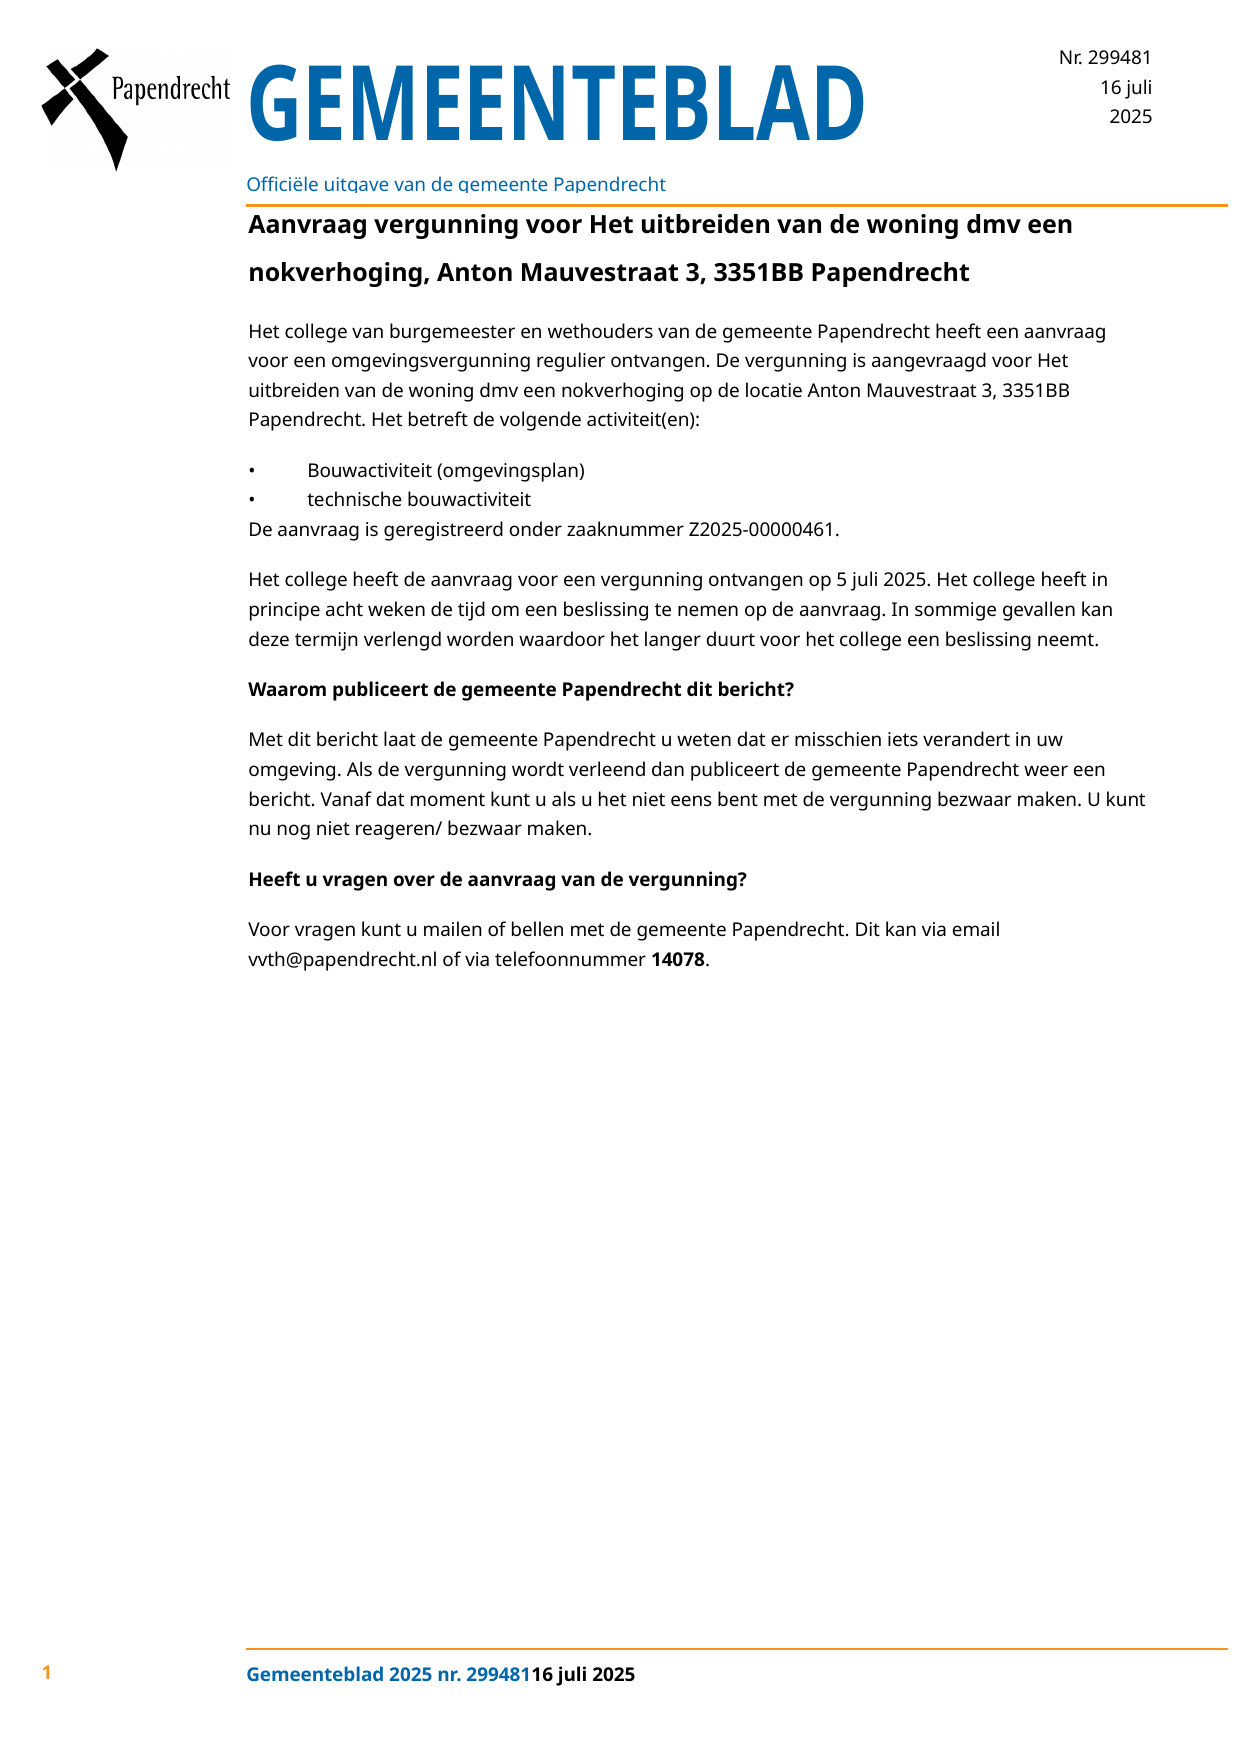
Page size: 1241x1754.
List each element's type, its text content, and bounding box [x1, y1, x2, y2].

text Met dit bericht laat de gemeente Papendrecht u weten dat er misschien iets verandert in uw omgeving. Als de vergunning wordt verleend dan publiceert de gemeente Papendrecht weer een bericht. Vanaf dat moment kunt u als u het niet eens bent met de vergunning bezwaar maken. U kunt nu nog niet reageren/ bezwaar maken. [248, 727, 1152, 841]
list Bouwactiviteit (omgevingsplan) [248, 457, 1152, 483]
list technische bouwactiviteit [248, 487, 1152, 512]
text Heeft u vragen over de aanvraag van de vergunning? [248, 866, 1152, 892]
text Aanvraag vergunning voor Het uitbreiden van de woning dmv een nokverhoging, Anton Mauvestraat 3, 3351BB Papendrecht [248, 207, 1152, 288]
text Het college heeft de aanvraag voor een vergunning ontvangen op 5 juli 2025. Het college heeft in principe acht weken de tijd om een beslissing te nemen op de aanvraag. In sommige gevallen kan deze termijn verlengd worden waardoor het langer duurt voor het college een beslissing neemt. [248, 567, 1152, 652]
picture [41, 47, 231, 172]
text Waarom publiceert de gemeente Papendrecht dit bericht? [248, 676, 1152, 702]
text De aanvraag is geregistreerd onder zaaknummer Z2025-00000461. [248, 516, 1152, 542]
text Voor vragen kunt u mailen of bellen met de gemeente Papendrecht. Dit kan via email vvth@papendrecht.nl of via telefoonnummer 14078. [248, 916, 1152, 972]
text Het college van burgemeester en wethouders van de gemeente Papendrecht heeft een aanvraag voor een omgevingsvergunning regulier ontvangen. De vergunning is aangevraagd voor Het uitbreiden van de woning dmv een nokverhoging op de locatie Anton Mauvestraat 3, 3351BB Papendrecht. Het betreft de volgende activiteit(en): [248, 318, 1152, 432]
